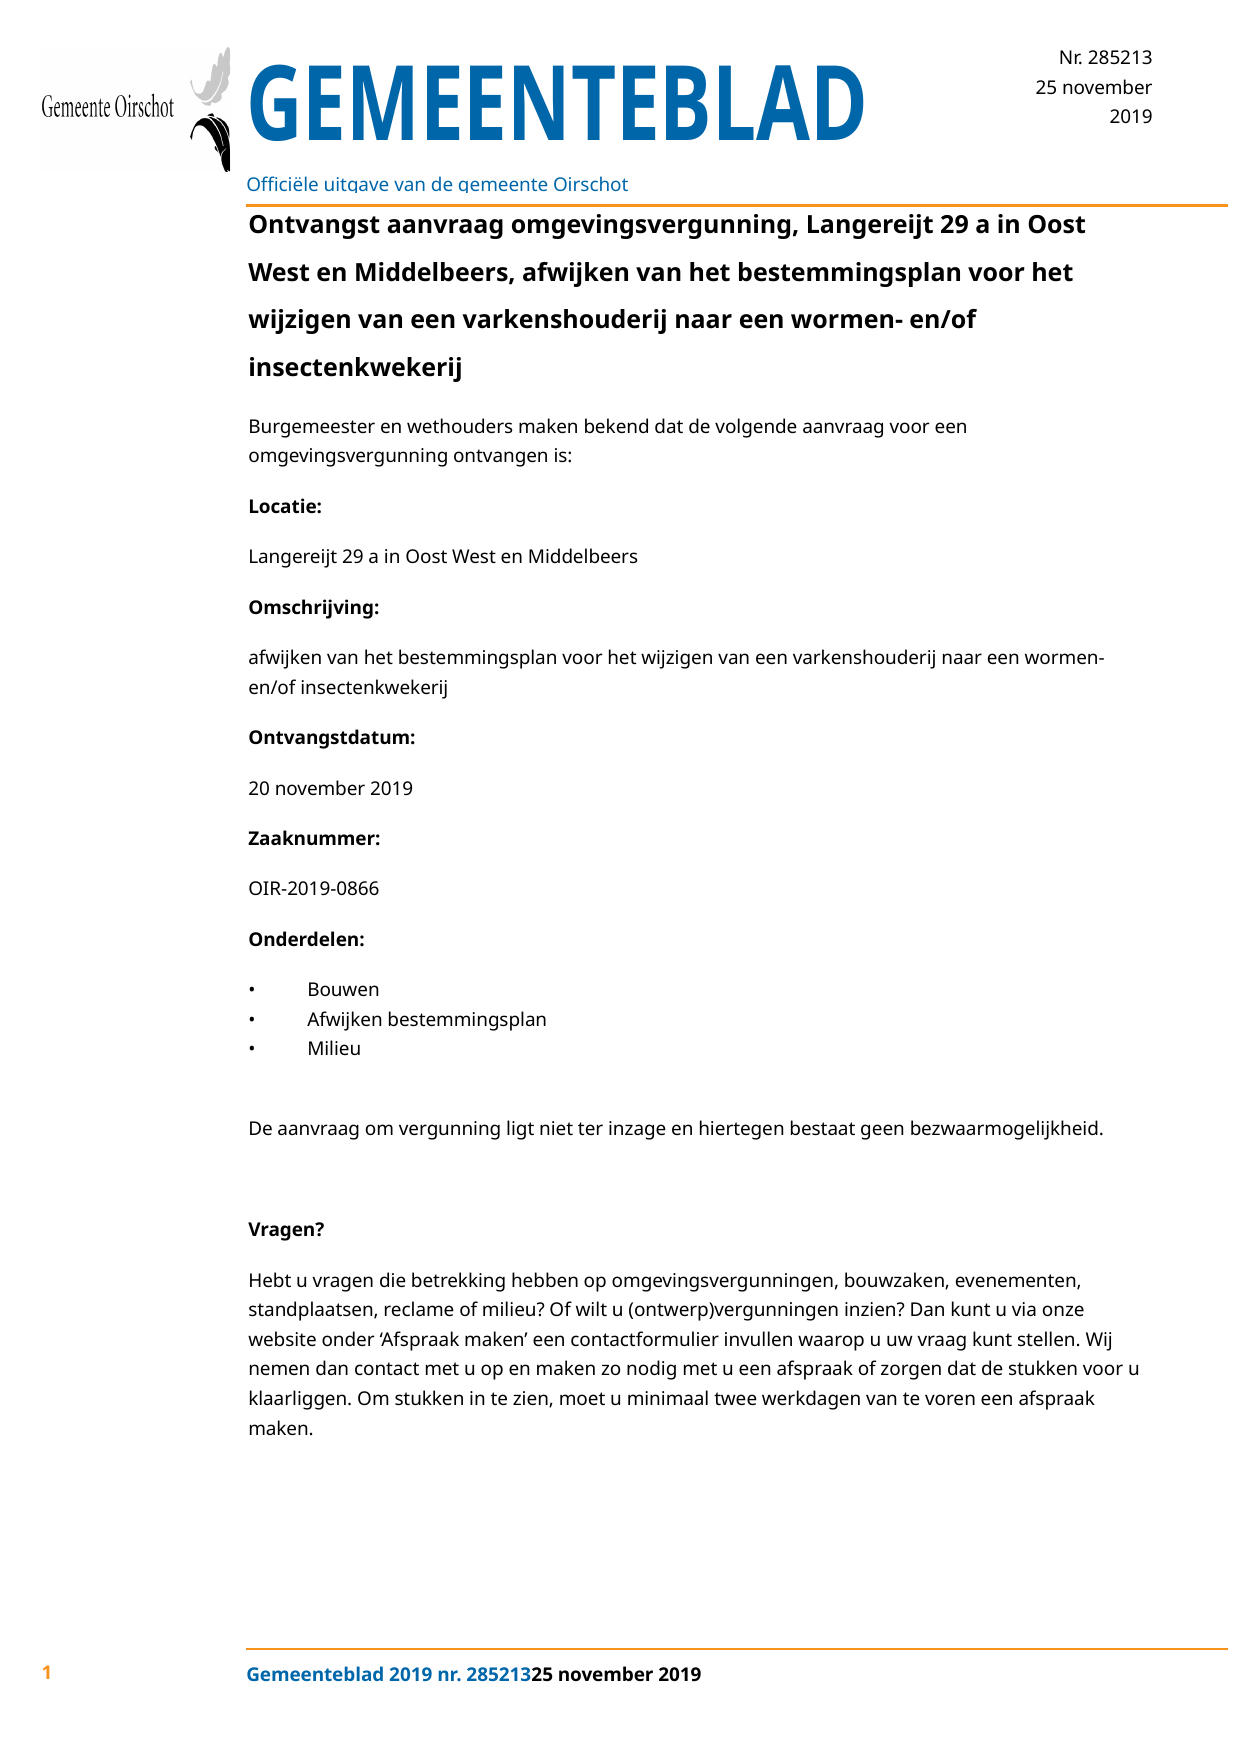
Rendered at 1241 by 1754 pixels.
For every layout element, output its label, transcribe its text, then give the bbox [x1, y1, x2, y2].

text Locatie: [248, 493, 1152, 519]
text Omschrijving: [248, 594, 1152, 620]
list Bouwen [248, 976, 1152, 1002]
text Vragen? [248, 1216, 1152, 1242]
text 20 november 2019 [248, 775, 1152, 801]
text Onderdelen: [248, 926, 1152, 952]
text Ontvangst aanvraag omgevingsvergunning, Langereijt 29 a in Oost West en Middelbeers, afwijken van het bestemmingsplan voor het wijzigen van een varkenshouderij naar een wormen- en/of insectenkwekerij [248, 207, 1152, 384]
text afwijken van het bestemmingsplan voor het wijzigen van een varkenshouderij naar een wormen- en/of insectenkwekerij [248, 644, 1152, 700]
text De aanvraag om vergunning ligt niet ter inzage en hiertegen bestaat geen bezwaarmogelijkheid. [248, 1116, 1152, 1141]
text Hebt u vragen die betrekking hebben op omgevingsvergunningen, bouwzaken, evenementen, standplaatsen, reclame of milieu? Of wilt u (ontwerp)vergunningen inzien? Dan kunt u via onze website onder ‘Afspraak maken’ een contactformulier invullen waarop u uw vraag kunt stellen. Wij nemen dan contact met u op en maken zo nodig met u een afspraak of zorgen dat de stukken voor u klaarliggen. Om stukken in te zien, moet u minimaal twee werkdagen van te voren een afspraak maken. [248, 1267, 1152, 1441]
text Ontvangstdatum: [248, 724, 1152, 750]
text Zaaknummer: [248, 825, 1152, 851]
list Milieu [248, 1036, 1152, 1061]
text OIR-2019-0866 [248, 876, 1152, 901]
list Afwijken bestemmingsplan [248, 1006, 1152, 1032]
picture [41, 47, 231, 172]
text Langereijt 29 a in Oost West en Middelbeers [248, 543, 1152, 569]
text Burgemeester en wethouders maken bekend dat de volgende aanvraag voor een omgevingsvergunning ontvangen is: [248, 413, 1152, 468]
